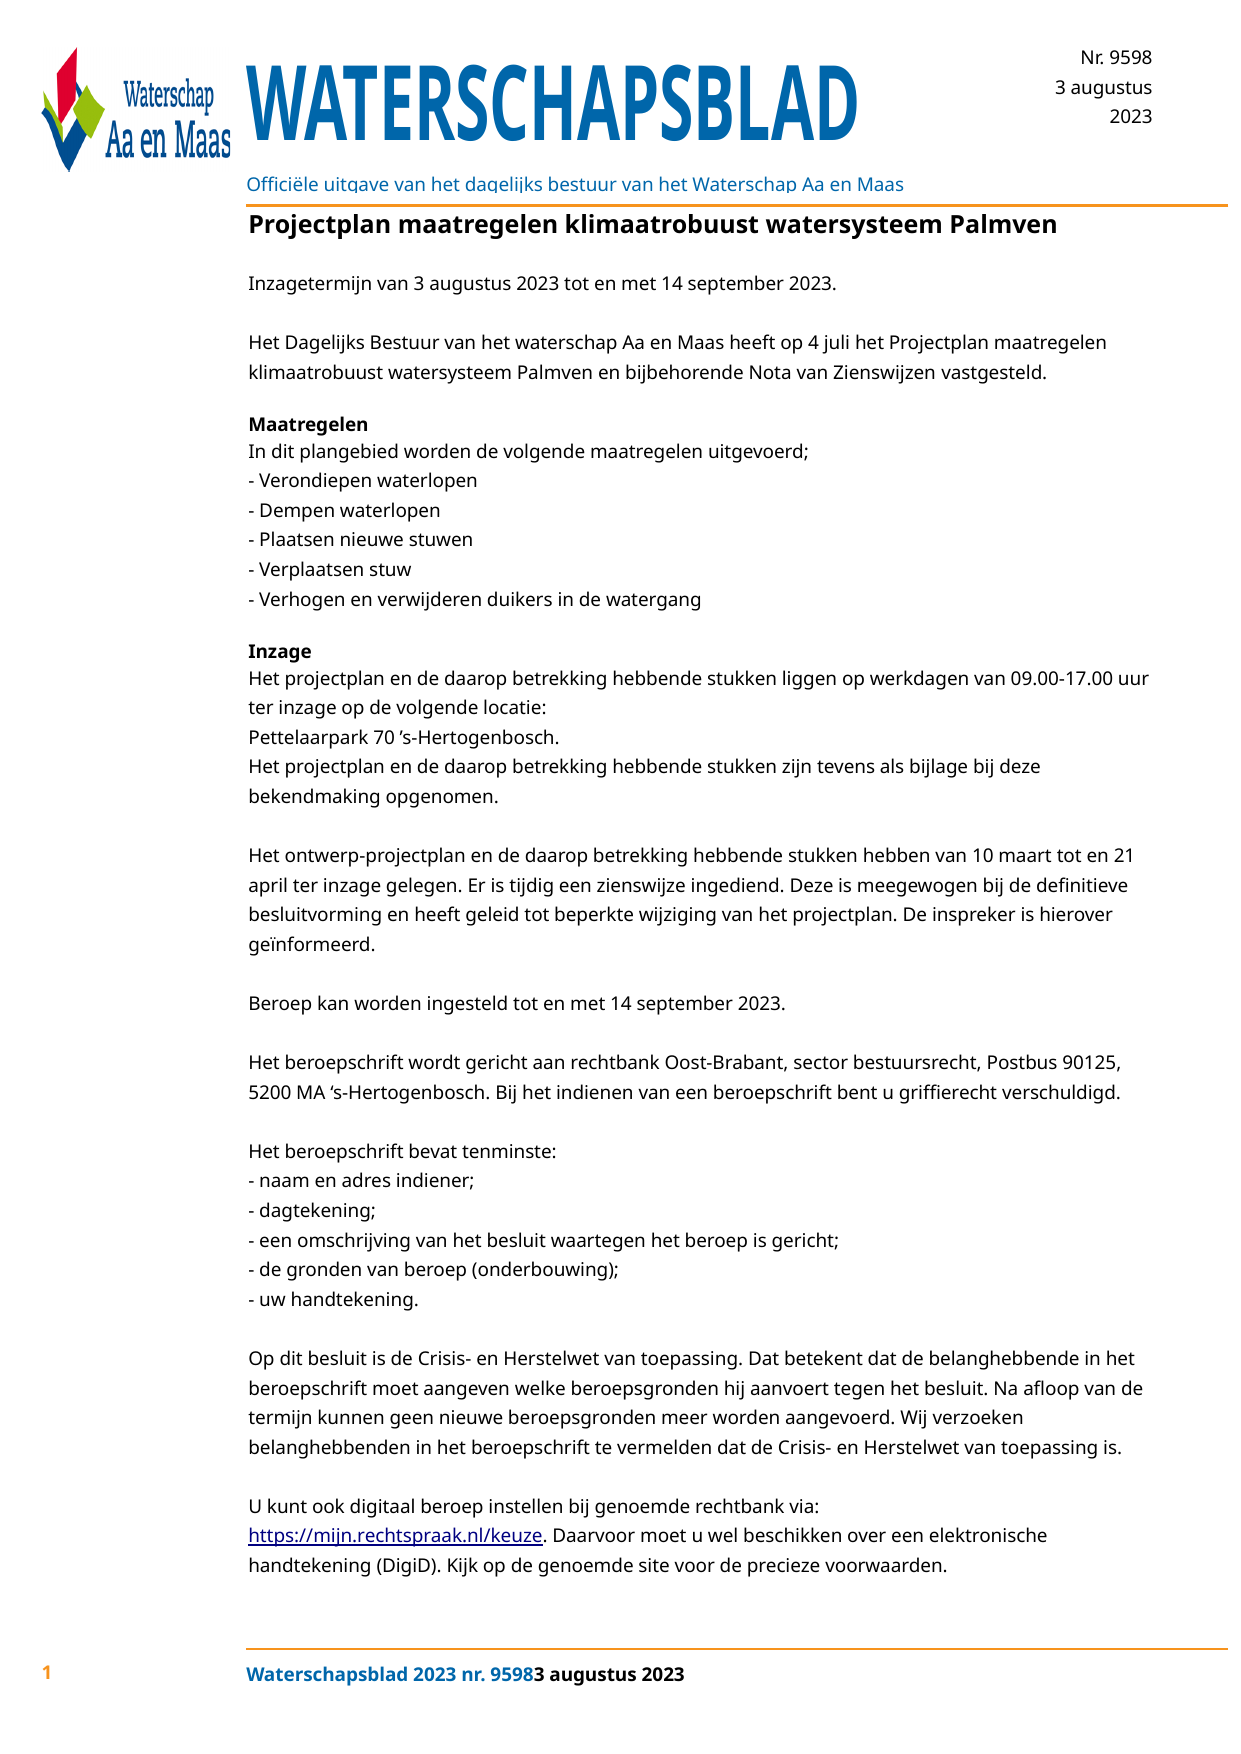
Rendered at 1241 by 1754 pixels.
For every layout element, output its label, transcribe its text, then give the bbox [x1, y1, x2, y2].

text Beroep kan worden ingesteld tot en met 14 september 2023. [248, 990, 1152, 1016]
text Projectplan maatregelen klimaatrobuust watersysteem Palmven [248, 207, 1152, 241]
text - naam en adres indiener; [248, 1168, 1152, 1193]
text - Plaatsen nieuwe stuwen [248, 527, 1152, 552]
text Inzagetermijn van 3 augustus 2023 tot en met 14 september 2023. [248, 270, 1152, 296]
text Het beroepschrift wordt gericht aan rechtbank Oost-Brabant, sector bestuursrecht, Postbus 90125, 5200 MA ‘s-Hertogenbosch. Bij het indienen van een beroepschrift bent u griffierecht verschuldigd. [248, 1049, 1152, 1104]
text - dagtekening; [248, 1197, 1152, 1223]
text - Verplaatsen stuw [248, 556, 1152, 582]
text Het projectplan en de daarop betrekking hebbende stukken zijn tevens als bijlage bij deze bekendmaking opgenomen. [248, 753, 1152, 809]
text Het projectplan en de daarop betrekking hebbende stukken liggen op werkdagen van 09.00-17.00 uur ter inzage op de volgende locatie: [248, 665, 1152, 720]
text - een omschrijving van het besluit waartegen het beroep is gericht; [248, 1227, 1152, 1252]
text Het ontwerp-projectplan en de daarop betrekking hebbende stukken hebben van 10 maart tot en 21 april ter inzage gelegen. Er is tijdig een zienswijze ingediend. Deze is meegewogen bij de definitieve besluitvorming en heeft geleid tot beperkte wijziging van het projectplan. De inspreker is hierover geïnformeerd. [248, 842, 1152, 957]
text Het beroepschrift bevat tenminste: [248, 1138, 1152, 1164]
picture [41, 47, 231, 172]
text Op dit besluit is de Crisis- en Herstelwet van toepassing. Dat betekent dat de belanghebbende in het beroepschrift moet aangeven welke beroepsgronden hij aanvoert tegen het besluit. Na afloop van de termijn kunnen geen nieuwe beroepsgronden meer worden aangevoerd. Wij verzoeken belanghebbenden in het beroepschrift te vermelden dat de Crisis- en Herstelwet van toepassing is. [248, 1345, 1152, 1459]
text U kunt ook digitaal beroep instellen bij genoemde rechtbank via: [248, 1493, 1152, 1519]
text - Verhogen en verwijderen duikers in de watergang [248, 586, 1152, 612]
text Pettelaarpark 70 ’s-Hertogenbosch. [248, 724, 1152, 749]
text - de gronden van beroep (onderbouwing); [248, 1256, 1152, 1282]
text - Dempen waterlopen [248, 497, 1152, 523]
text - uw handtekening. [248, 1286, 1152, 1312]
text Het Dagelijks Bestuur van het waterschap Aa en Maas heeft op 4 juli het Projectplan maatregelen klimaatrobuust watersysteem Palmven en bijbehorende Nota van Zienswijzen vastgesteld. [248, 329, 1152, 385]
text https://mijn.rechtspraak.nl/keuze. Daarvoor moet u wel beschikken over een elektronische handtekening (DigiD). Kijk op de genoemde site voor de precieze voorwaarden. [248, 1523, 1152, 1578]
text - Verondiepen waterlopen [248, 467, 1152, 493]
text In dit plangebied worden de volgende maatregelen uitgevoerd; [248, 438, 1152, 464]
text Maatregelen [248, 409, 1152, 438]
text Inzage [248, 636, 1152, 665]
